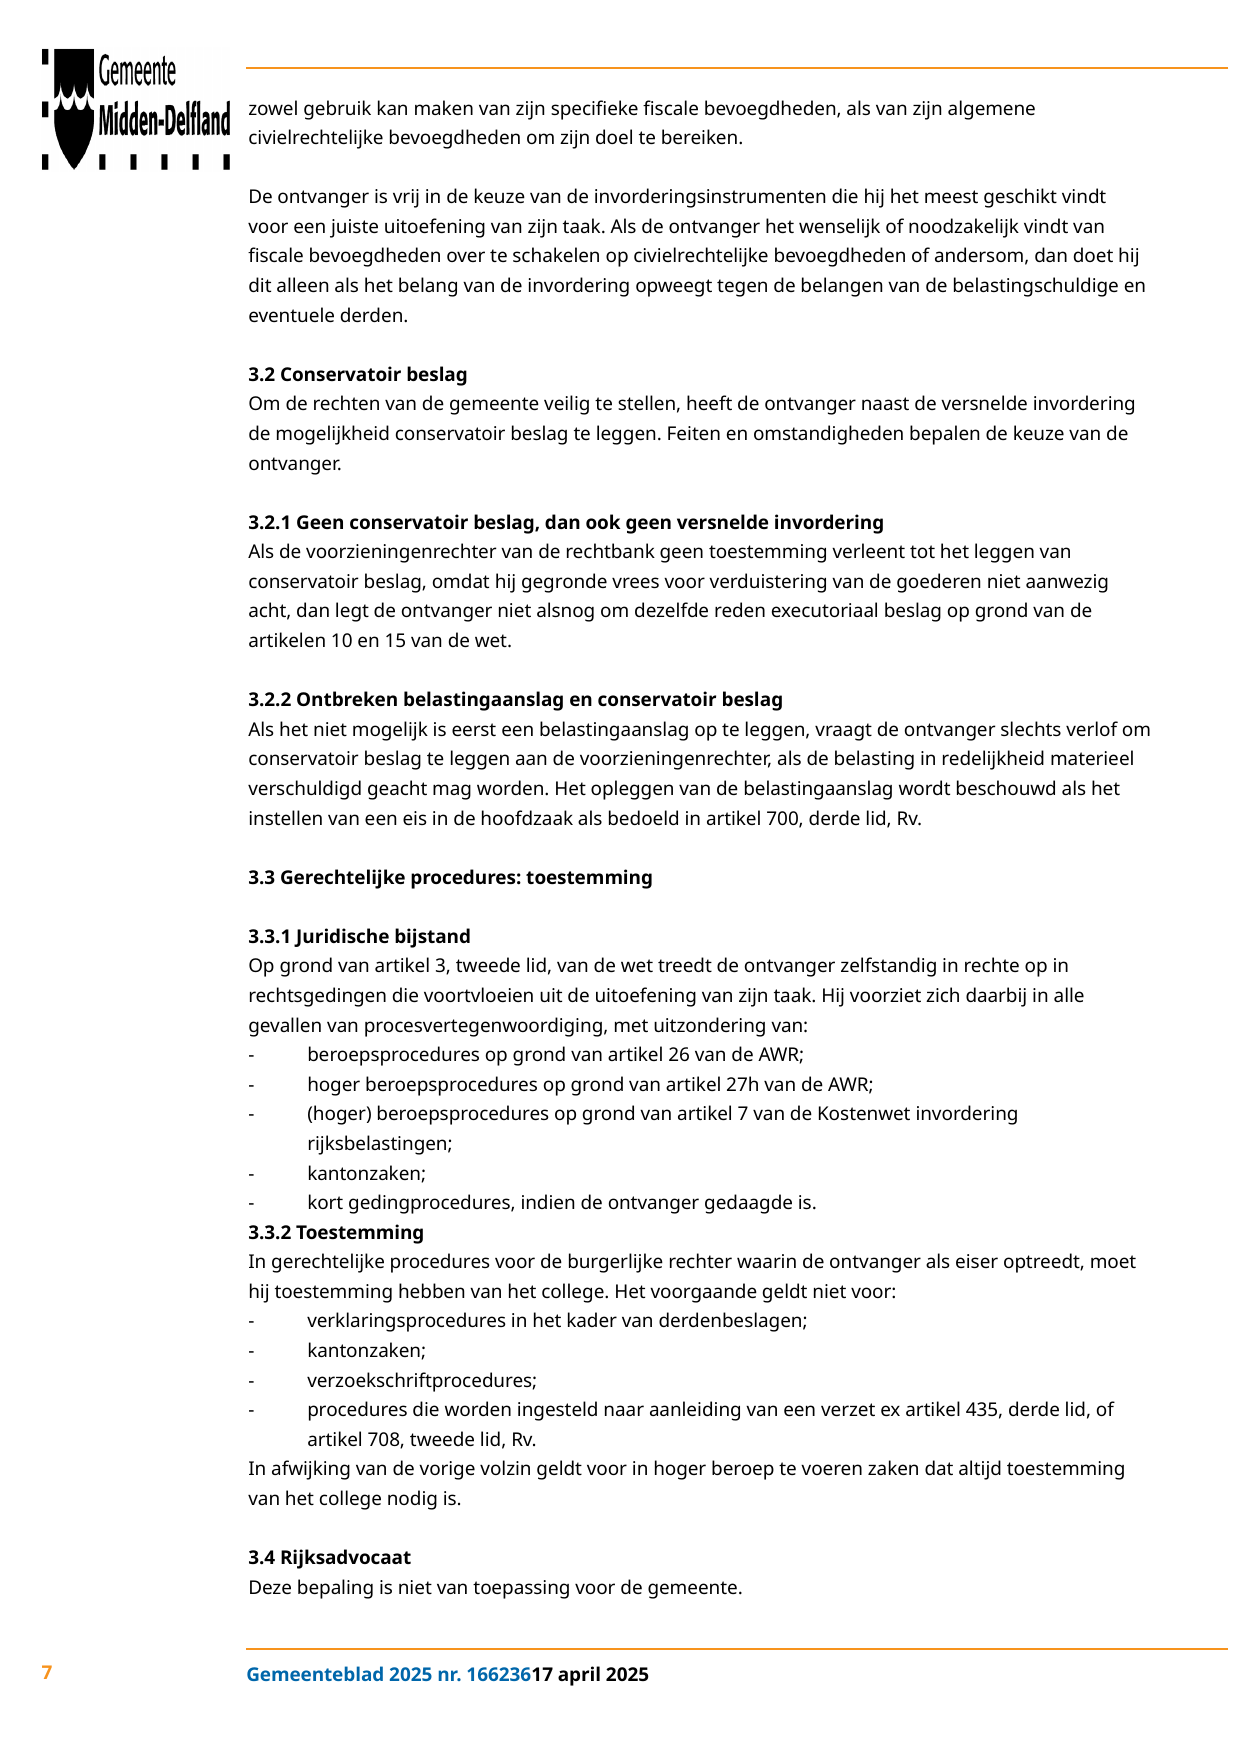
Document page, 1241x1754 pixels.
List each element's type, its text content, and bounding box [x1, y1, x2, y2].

text Deze bepaling is niet van toepassing voor de gemeente. [248, 1574, 1152, 1600]
text In afwijking van de vorige volzin geldt voor in hoger beroep te voeren zaken dat altijd toestemming van het college nodig is. [248, 1456, 1152, 1511]
text Op grond van artikel 3, tweede lid, van de wet treedt de ontvanger zelfstandig in rechte op in rechtsgedingen die voortvloeien uit de uitoefening van zijn taak. Hij voorziet zich daarbij in alle gevallen van procesvertegenwoordiging, met uitzondering van: [248, 953, 1152, 1038]
list hoger beroepsprocedures op grond van artikel 27h van de AWR; [248, 1071, 1152, 1097]
text De ontvanger is vrij in de keuze van de invorderingsinstrumenten die hij het meest geschikt vindt voor een juiste uitoefening van zijn taak. Als de ontvanger het wenselijk of noodzakelijk vindt van fiscale bevoegdheden over te schakelen op civielrechtelijke bevoegdheden of andersom, dan doet hij dit alleen als het belang van de invordering opweegt tegen de belangen van de belastingschuldige en eventuele derden. [248, 183, 1152, 328]
text Om de rechten van de gemeente veilig te stellen, heeft de ontvanger naast de versnelde invordering de mogelijkheid conservatoir beslag te leggen. Feiten en omstandigheden bepalen de keuze van de ontvanger. [248, 391, 1152, 476]
list procedures die worden ingesteld naar aanleiding van een verzet ex artikel 435, derde lid, of artikel 708, tweede lid, Rv. [248, 1396, 1152, 1452]
text Als de voorzieningenrechter van de rechtbank geen toestemming verleent tot het leggen van conservatoir beslag, omdat hij gegronde vrees voor verduistering van de goederen niet aanwezig acht, dan legt de ontvanger niet alsnog om dezelfde reden executoriaal beslag op grond van de artikelen 10 en 15 van de wet. [248, 538, 1152, 653]
list (hoger) beroepsprocedures op grond van artikel 7 van de Kostenwet invordering rijksbelastingen; [248, 1101, 1152, 1156]
text 3.3.2 Toestemming [248, 1219, 1152, 1245]
list beroepsprocedures op grond van artikel 26 van de AWR; [248, 1041, 1152, 1067]
list verklaringsprocedures in het kader van derdenbeslagen; [248, 1308, 1152, 1333]
text 3.3.1 Juridische bijstand [248, 923, 1152, 949]
text 3.2.1 Geen conservatoir beslag, dan ook geen versnelde invordering [248, 509, 1152, 535]
list verzoekschriftprocedures; [248, 1367, 1152, 1393]
list kantonzaken; [248, 1160, 1152, 1186]
list kantonzaken; [248, 1337, 1152, 1363]
list kort gedingprocedures, indien de ontvanger gedaagde is. [248, 1189, 1152, 1215]
text 3.3 Gerechtelijke procedures: toestemming [248, 864, 1152, 890]
text zowel gebruik kan maken van zijn specifieke fiscale bevoegdheden, als van zijn algemene civielrechtelijke bevoegdheden om zijn doel te bereiken. [248, 95, 1152, 150]
picture [41, 47, 231, 172]
text 3.2 Conservatoir beslag [248, 361, 1152, 387]
text 3.4 Rijksadvocaat [248, 1544, 1152, 1570]
text Als het niet mogelijk is eerst een belastingaanslag op te leggen, vraagt de ontvanger slechts verlof om conservatoir beslag te leggen aan de voorzieningenrechter, als de belasting in redelijkheid materieel verschuldigd geacht mag worden. Het opleggen van de belastingaanslag wordt beschouwd als het instellen van een eis in de hoofdzaak als bedoeld in artikel 700, derde lid, Rv. [248, 716, 1152, 831]
text 3.2.2 Ontbreken belastingaanslag en conservatoir beslag [248, 686, 1152, 712]
text In gerechtelijke procedures voor de burgerlijke rechter waarin de ontvanger als eiser optreedt, moet hij toestemming hebben van het college. Het voorgaande geldt niet voor: [248, 1248, 1152, 1304]
